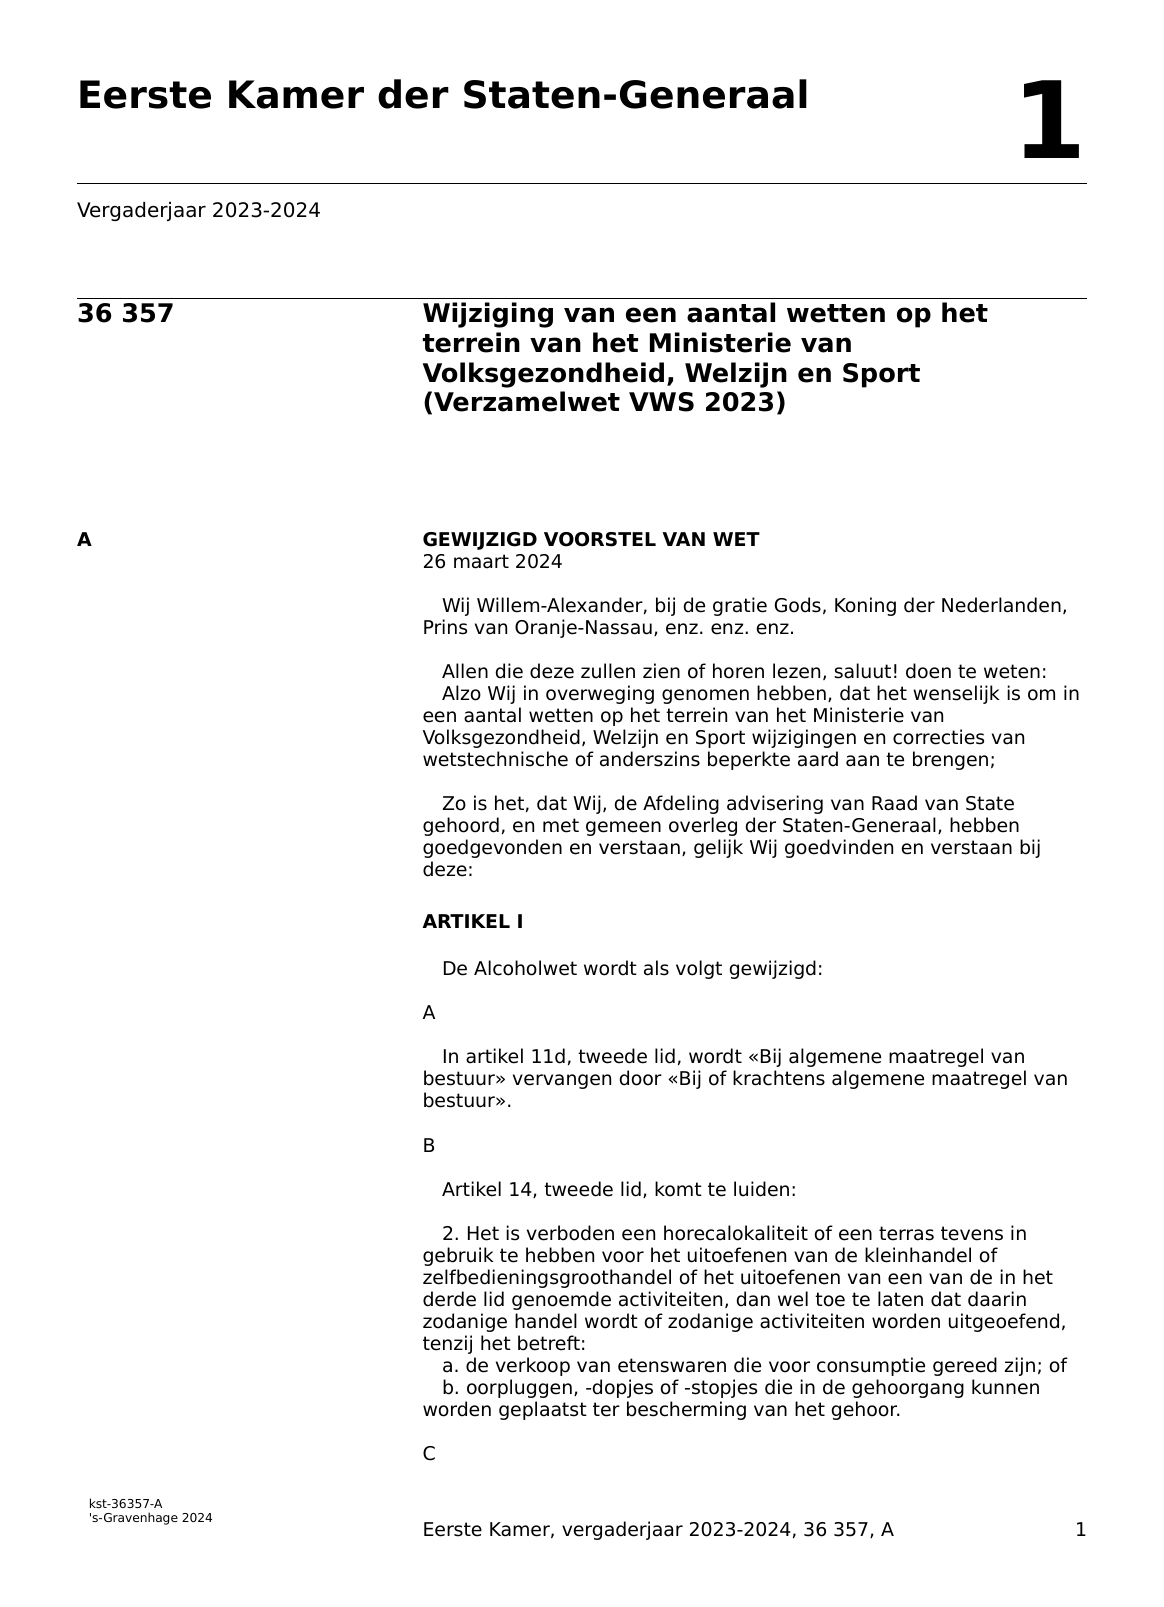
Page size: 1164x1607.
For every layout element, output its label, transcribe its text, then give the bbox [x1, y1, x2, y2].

text kst-36357-A [88, 1497, 323, 1511]
table_cell Vergaderjaar 2023-2024 [77, 184, 1087, 298]
text Artikel 14, tweede lid, komt te luiden: [422, 1179, 1087, 1201]
text C [422, 1443, 1087, 1465]
subtitle A GEWIJZIGD VOORSTEL VAN WET [77, 529, 1087, 551]
text Zo is het, dat Wij, de Afdeling advisering van Raad van State gehoord, en met gemeen overleg der Staten-Generaal, hebben goedgevonden en verstaan, gelijk Wij goedvinden en verstaan bij deze: [422, 793, 1087, 881]
subtitle ARTIKEL I [422, 911, 1087, 933]
text Alzo Wij in overweging genomen hebben, dat het wenselijk is om in een aantal wetten op het terrein van het Ministerie van Volksgezondheid, Welzijn en Sport wijzigingen en correcties van wetstechnische of anderszins beperkte aard aan te brengen; [422, 683, 1087, 771]
text Allen die deze zullen zien of horen lezen, saluut! doen te weten: [422, 661, 1087, 683]
text A [422, 1002, 1087, 1024]
subtitle 36 357 Wijziging van een aantal wetten op het terrein van het Ministerie van Volksgezondheid, Welzijn en Sport (Verzamelwet VWS 2023) [77, 299, 1087, 418]
text 2. Het is verboden een horecalokaliteit of een terras tevens in gebruik te hebben voor het uitoefenen van de kleinhandel of zelfbedieningsgroothandel of het uitoefenen van een van de in het derde lid genoemde activiteiten, dan wel toe te laten dat daarin zodanige handel wordt of zodanige activiteiten worden uitgeoefend, tenzij het betreft: [422, 1223, 1087, 1355]
text De Alcoholwet wordt als volgt gewijzigd: [422, 958, 1087, 980]
text 's-Gravenhage 2024 [88, 1511, 323, 1525]
text In artikel 11d, tweede lid, wordt «Bij algemene maatregel van bestuur» vervangen door «Bij of krachtens algemene maatregel van bestuur». [422, 1046, 1087, 1112]
text a. de verkoop van etenswaren die voor consumptie gereed zijn; of [422, 1355, 1087, 1377]
table_header Eerste Kamer der Staten-Generaal [77, 59, 886, 183]
table_header 1 [886, 59, 1087, 183]
text 26 maart 2024 [422, 551, 1087, 573]
text b. oorpluggen, -dopjes of -stopjes die in de gehoorgang kunnen worden geplaatst ter bescherming van het gehoor. [422, 1377, 1087, 1421]
text B [422, 1134, 1087, 1156]
text Wij Willem-Alexander, bij de gratie Gods, Koning der Nederlanden, Prins van Oranje-Nassau, enz. enz. enz. [422, 595, 1087, 639]
